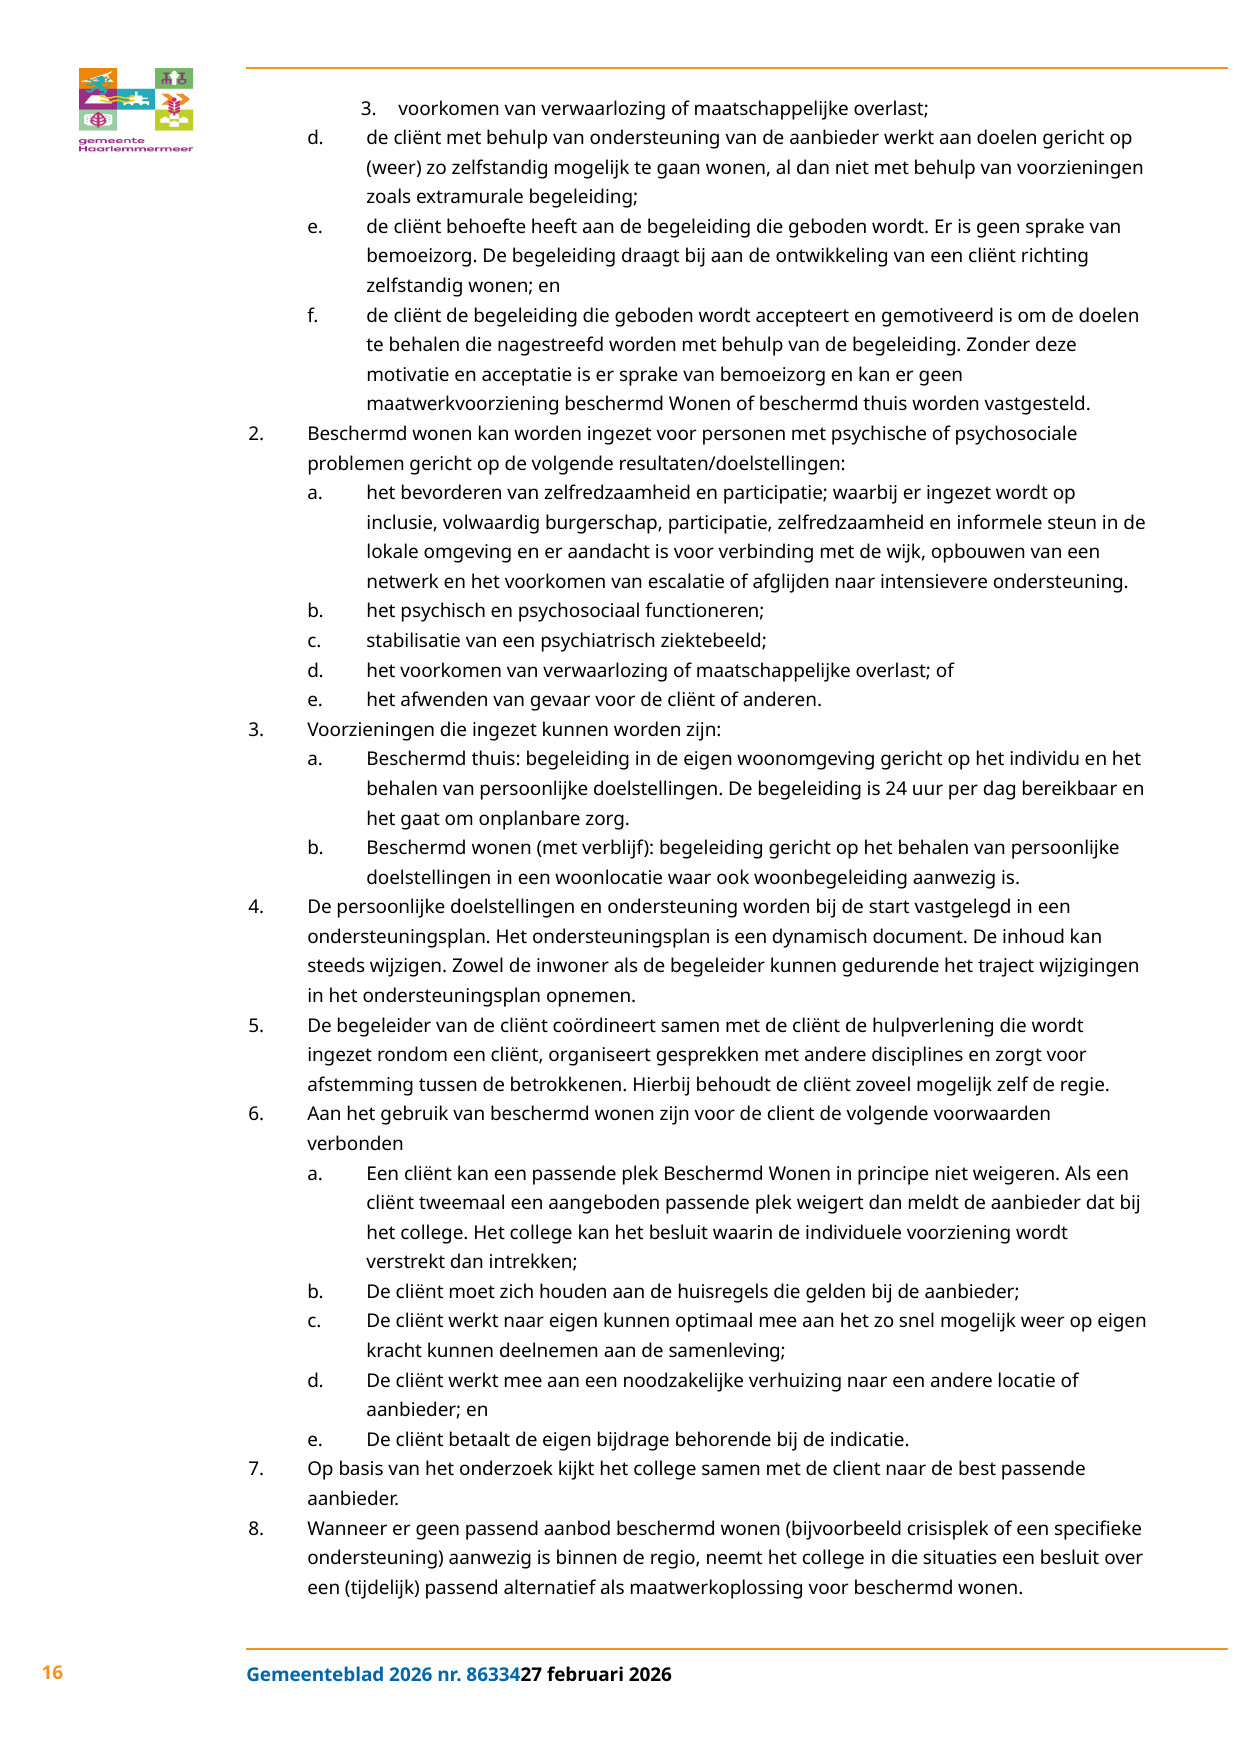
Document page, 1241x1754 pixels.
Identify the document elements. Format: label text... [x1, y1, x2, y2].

list De cliënt betaalt de eigen bijdrage behorende bij de indicatie. [307, 1426, 1152, 1452]
list stabilisatie van een psychiatrisch ziektebeeld; [307, 627, 1152, 653]
list het psychisch en psychosociaal functioneren; [307, 598, 1152, 623]
list Een cliënt kan een passende plek Beschermd Wonen in principe niet weigeren. Als een cliënt tweemaal een aangeboden passende plek weigert dan meldt de aanbieder dat bij het college. Het college kan het besluit waarin de individuele voorziening wordt verstrekt dan intrekken; [307, 1160, 1152, 1274]
list De persoonlijke doelstellingen en ondersteuning worden bij de start vastgelegd in een ondersteuningsplan. Het ondersteuningsplan is een dynamisch document. De inhoud kan steeds wijzigen. Zowel de inwoner als de begeleider kunnen gedurende het traject wijzigingen in het ondersteuningsplan opnemen. [248, 893, 1152, 1008]
list het afwenden van gevaar voor de cliënt of anderen. [307, 686, 1152, 712]
list Voorzieningen die ingezet kunnen worden zijn: [248, 716, 1152, 742]
list Aan het gebruik van beschermd wonen zijn voor de client de volgende voorwaarden verbonden [248, 1101, 1152, 1156]
list Beschermd wonen kan worden ingezet voor personen met psychische of psychosociale problemen gericht op de volgende resultaten/doelstellingen: [248, 420, 1152, 476]
list De begeleider van de cliënt coördineert samen met de cliënt de hulpverlening die wordt ingezet rondom een cliënt, organiseert gesprekken met andere disciplines en zorgt voor afstemming tussen de betrokkenen. Hierbij behoudt de cliënt zoveel mogelijk zelf de regie. [248, 1012, 1152, 1097]
list voorkomen van verwaarlozing of maatschappelijke overlast; [361, 95, 1152, 121]
list Beschermd wonen (met verblijf): begeleiding gericht op het behalen van persoonlijke doelstellingen in een woonlocatie waar ook woonbegeleiding aanwezig is. [307, 834, 1152, 890]
list De cliënt werkt mee aan een noodzakelijke verhuizing naar een andere locatie of aanbieder; en [307, 1367, 1152, 1422]
list Wanneer er geen passend aanbod beschermd wonen (bijvoorbeeld crisisplek of een specifieke ondersteuning) aanwezig is binnen de regio, neemt het college in die situaties een besluit over een (tijdelijk) passend alternatief als maatwerkoplossing voor beschermd wonen. [248, 1515, 1152, 1600]
list de cliënt de begeleiding die geboden wordt accepteert en gemotiveerd is om de doelen te behalen die nagestreefd worden met behulp van de begeleiding. Zonder deze motivatie en acceptatie is er sprake van bemoeizorg en kan er geen maatwerkvoorziening beschermd Wonen of beschermd thuis worden vastgesteld. [307, 302, 1152, 416]
list Beschermd thuis: begeleiding in de eigen woonomgeving gericht op het individu en het behalen van persoonlijke doelstellingen. De begeleiding is 24 uur per dag bereikbaar en het gaat om onplanbare zorg. [307, 746, 1152, 831]
list De cliënt werkt naar eigen kunnen optimaal mee aan het zo snel mogelijk weer op eigen kracht kunnen deelnemen aan de samenleving; [307, 1308, 1152, 1363]
list de cliënt behoefte heeft aan de begeleiding die geboden wordt. Er is geen sprake van bemoeizorg. De begeleiding draagt bij aan de ontwikkeling van een cliënt richting zelfstandig wonen; en [307, 213, 1152, 298]
list De cliënt moet zich houden aan de huisregels die gelden bij de aanbieder; [307, 1278, 1152, 1304]
list het voorkomen van verwaarlozing of maatschappelijke overlast; of [307, 657, 1152, 683]
list Op basis van het onderzoek kijkt het college samen met de client naar de best passende aanbieder. [248, 1456, 1152, 1511]
picture [41, 47, 231, 172]
list het bevorderen van zelfredzaamheid en participatie; waarbij er ingezet wordt op inclusie, volwaardig burgerschap, participatie, zelfredzaamheid en informele steun in de lokale omgeving en er aandacht is voor verbinding met de wijk, opbouwen van een netwerk en het voorkomen van escalatie of afglijden naar intensievere ondersteuning. [307, 479, 1152, 594]
list de cliënt met behulp van ondersteuning van de aanbieder werkt aan doelen gericht op (weer) zo zelfstandig mogelijk te gaan wonen, al dan niet met behulp van voorzieningen zoals extramurale begeleiding; [307, 124, 1152, 209]
